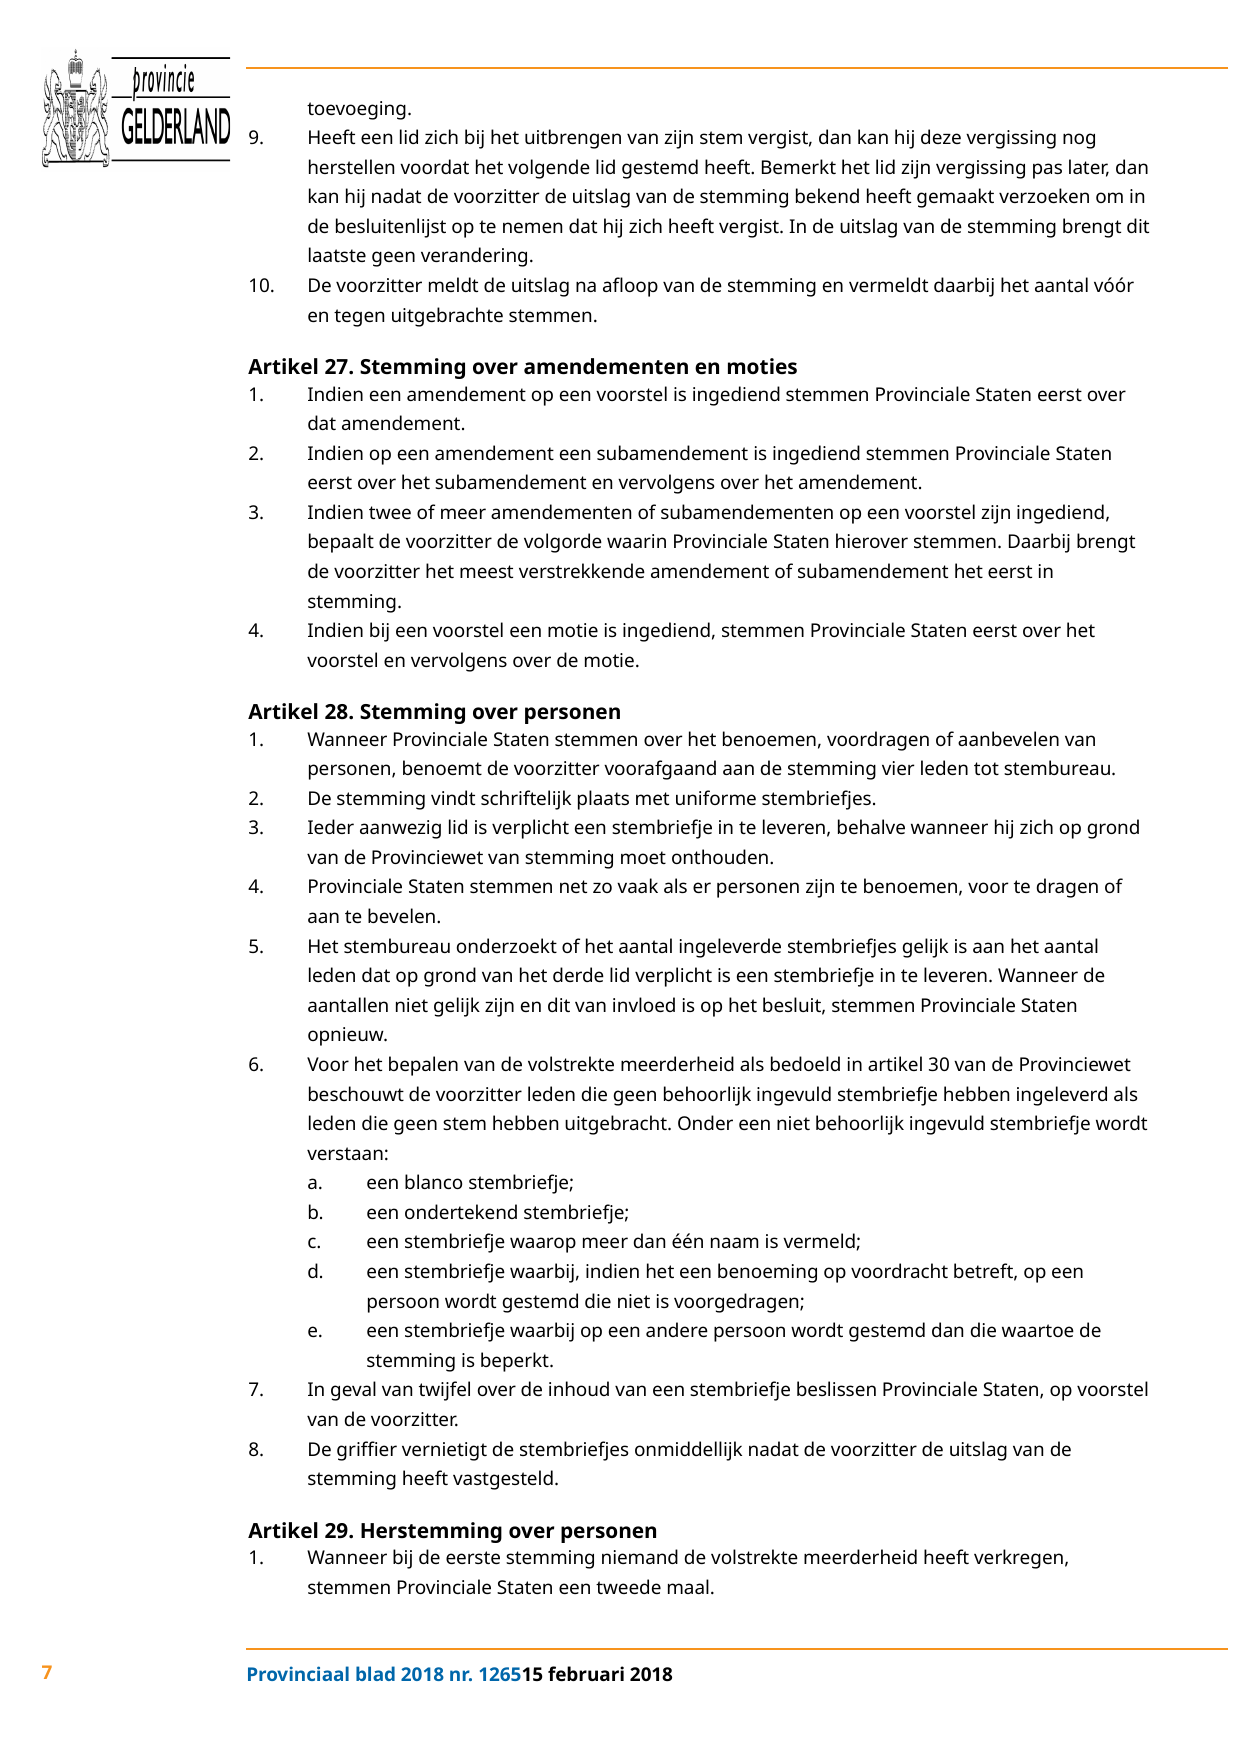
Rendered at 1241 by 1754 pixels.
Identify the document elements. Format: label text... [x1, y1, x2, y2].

list De stemming vindt schriftelijk plaats met uniforme stembriefjes. [248, 785, 1152, 811]
list een blanco stembriefje; [307, 1169, 1152, 1195]
list Indien een amendement op een voorstel is ingediend stemmen Provinciale Staten eerst over dat amendement. [248, 381, 1152, 436]
list een stembriefje waarop meer dan één naam is vermeld; [307, 1229, 1152, 1254]
text Artikel 27. Stemming over amendementen en moties [248, 352, 1152, 381]
list toevoeging. [248, 95, 1152, 121]
list Indien twee of meer amendementen of subamendementen op een voorstel zijn ingediend, bepaalt de voorzitter de volgorde waarin Provinciale Staten hierover stemmen. Daarbij brengt de voorzitter het meest verstrekkende amendement of subamendement het eerst in stemming. [248, 499, 1152, 613]
list Wanneer Provinciale Staten stemmen over het benoemen, voordragen of aanbevelen van personen, benoemt de voorzitter voorafgaand aan de stemming vier leden tot stembureau. [248, 726, 1152, 781]
list Voor het bepalen van de volstrekte meerderheid als bedoeld in artikel 30 van de Provinciewet beschouwt de voorzitter leden die geen behoorlijk ingevuld stembriefje hebben ingeleverd als leden die geen stem hebben uitgebracht. Onder een niet behoorlijk ingevuld stembriefje wordt verstaan: [248, 1051, 1152, 1166]
list Heeft een lid zich bij het uitbrengen van zijn stem vergist, dan kan hij deze vergissing nog herstellen voordat het volgende lid gestemd heeft. Bemerkt het lid zijn vergissing pas later, dan kan hij nadat de voorzitter de uitslag van de stemming bekend heeft gemaakt verzoeken om in de besluitenlijst op te nemen dat hij zich heeft vergist. In de uitslag van de stemming brengt dit laatste geen verandering. [248, 124, 1152, 268]
list een stembriefje waarbij op een andere persoon wordt gestemd dan die waartoe de stemming is beperkt. [307, 1317, 1152, 1373]
list Indien op een amendement een subamendement is ingediend stemmen Provinciale Staten eerst over het subamendement en vervolgens over het amendement. [248, 440, 1152, 495]
list Indien bij een voorstel een motie is ingediend, stemmen Provinciale Staten eerst over het voorstel en vervolgens over de motie. [248, 617, 1152, 673]
list Ieder aanwezig lid is verplicht een stembriefje in te leveren, behalve wanneer hij zich op grond van de Provinciewet van stemming moet onthouden. [248, 814, 1152, 870]
list een ondertekend stembriefje; [307, 1199, 1152, 1225]
list Wanneer bij de eerste stemming niemand de volstrekte meerderheid heeft verkregen, stemmen Provinciale Staten een tweede maal. [248, 1544, 1152, 1599]
list Het stembureau onderzoekt of het aantal ingeleverde stembriefjes gelijk is aan het aantal leden dat op grond van het derde lid verplicht is een stembriefje in te leveren. Wanneer de aantallen niet gelijk zijn en dit van invloed is op het besluit, stemmen Provinciale Staten opnieuw. [248, 933, 1152, 1047]
picture [41, 47, 231, 172]
list Provinciale Staten stemmen net zo vaak als er personen zijn te benoemen, voor te dragen of aan te bevelen. [248, 874, 1152, 929]
text Artikel 29. Herstemming over personen [248, 1516, 1152, 1544]
text Artikel 28. Stemming over personen [248, 697, 1152, 726]
list een stembriefje waarbij, indien het een benoeming op voordracht betreft, op een persoon wordt gestemd die niet is voorgedragen; [307, 1258, 1152, 1314]
list De voorzitter meldt de uitslag na afloop van de stemming en vermeldt daarbij het aantal vóór en tegen uitgebrachte stemmen. [248, 272, 1152, 328]
list In geval van twijfel over de inhoud van een stembriefje beslissen Provinciale Staten, op voorstel van de voorzitter. [248, 1377, 1152, 1432]
list De griffier vernietigt de stembriefjes onmiddellijk nadat de voorzitter de uitslag van de stemming heeft vastgesteld. [248, 1436, 1152, 1491]
